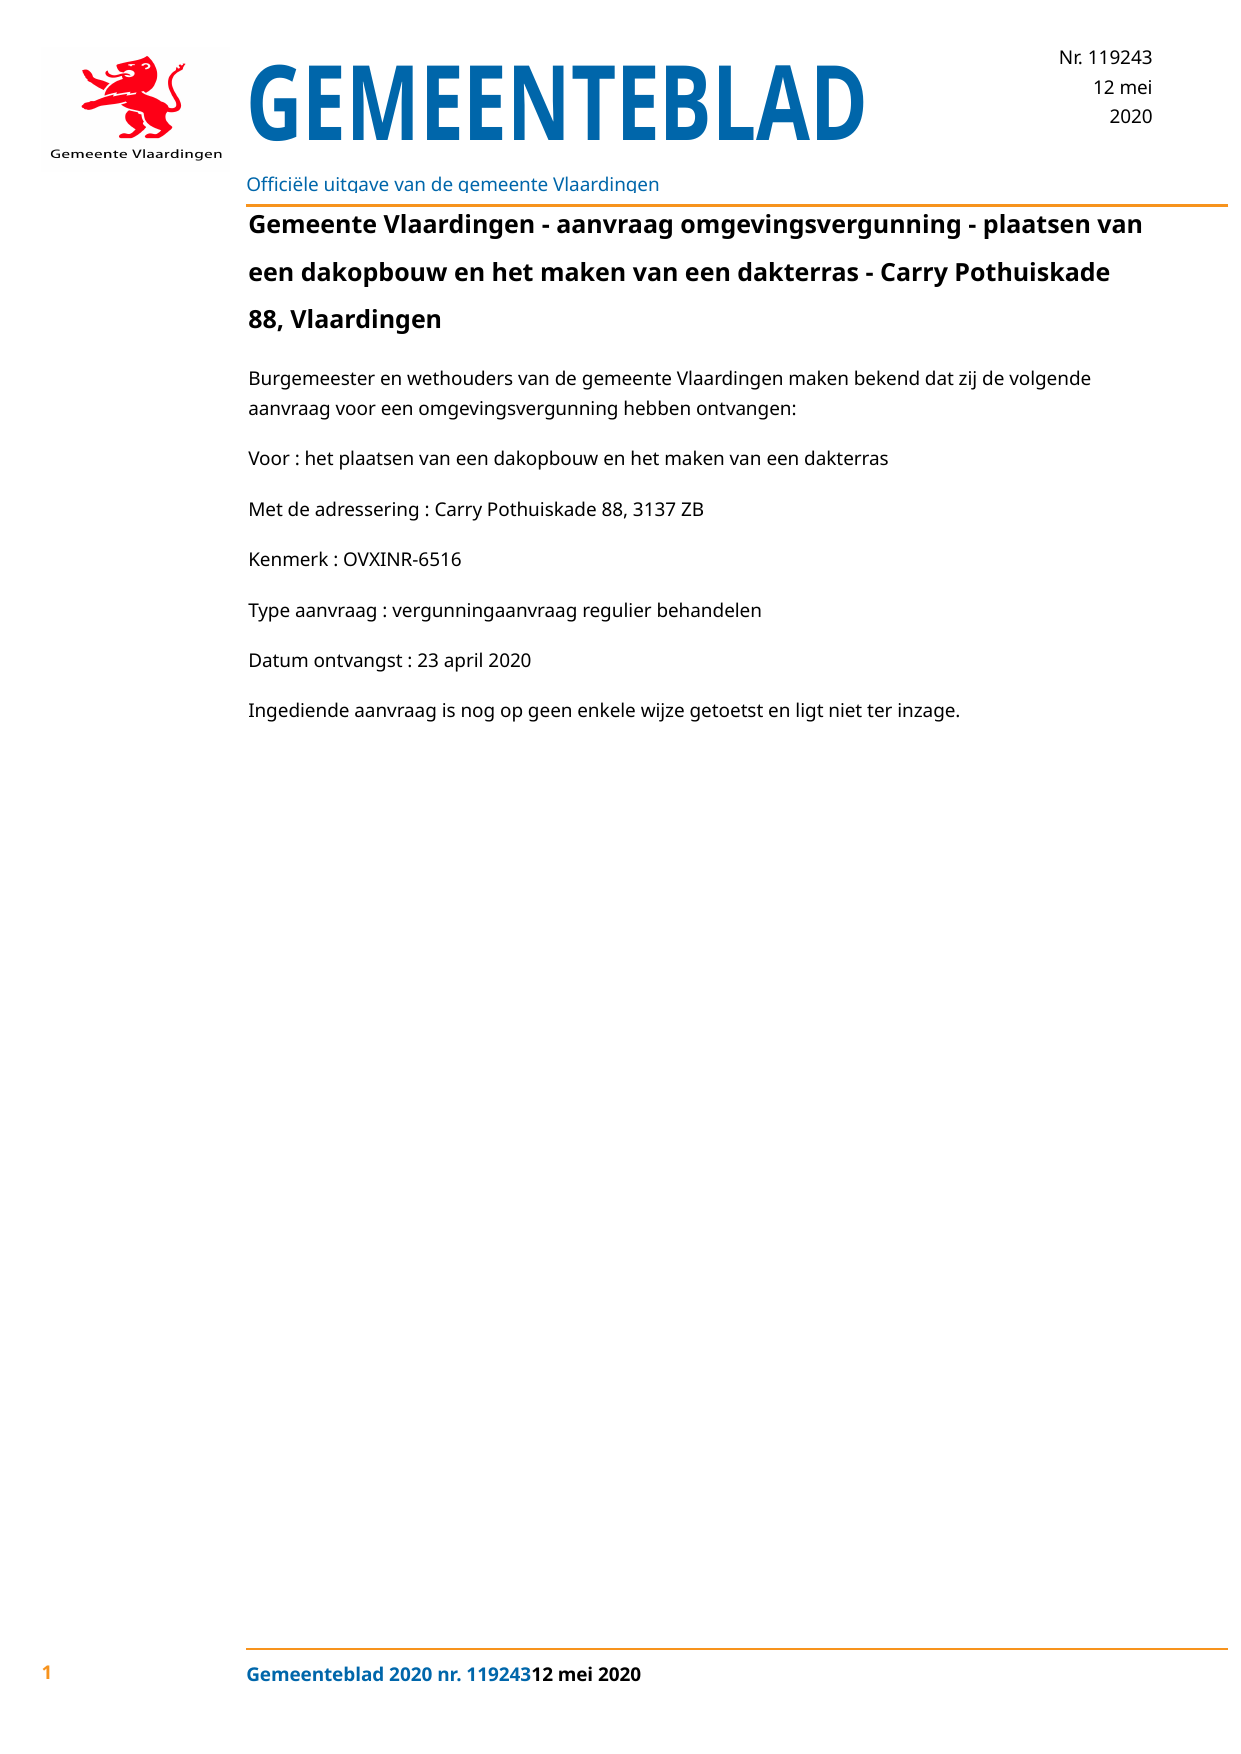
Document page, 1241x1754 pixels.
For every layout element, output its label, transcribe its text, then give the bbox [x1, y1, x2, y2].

text Ingediende aanvraag is nog op geen enkele wijze getoetst en ligt niet ter inzage. [248, 698, 1152, 723]
text Gemeente Vlaardingen - aanvraag omgevingsvergunning - plaatsen van een dakopbouw en het maken van een dakterras - Carry Pothuiskade 88, Vlaardingen [248, 207, 1152, 336]
text Type aanvraag : vergunningaanvraag regulier behandelen [248, 597, 1152, 622]
picture [41, 47, 231, 172]
text Voor : het plaatsen van een dakopbouw en het maken van een dakterras [248, 446, 1152, 471]
text Datum ontvangst : 23 april 2020 [248, 647, 1152, 673]
text Kenmerk : OVXINR-6516 [248, 546, 1152, 572]
text Met de adressering : Carry Pothuiskade 88, 3137 ZB [248, 496, 1152, 522]
text Burgemeester en wethouders van de gemeente Vlaardingen maken bekend dat zij de volgende aanvraag voor een omgevingsvergunning hebben ontvangen: [248, 366, 1152, 421]
